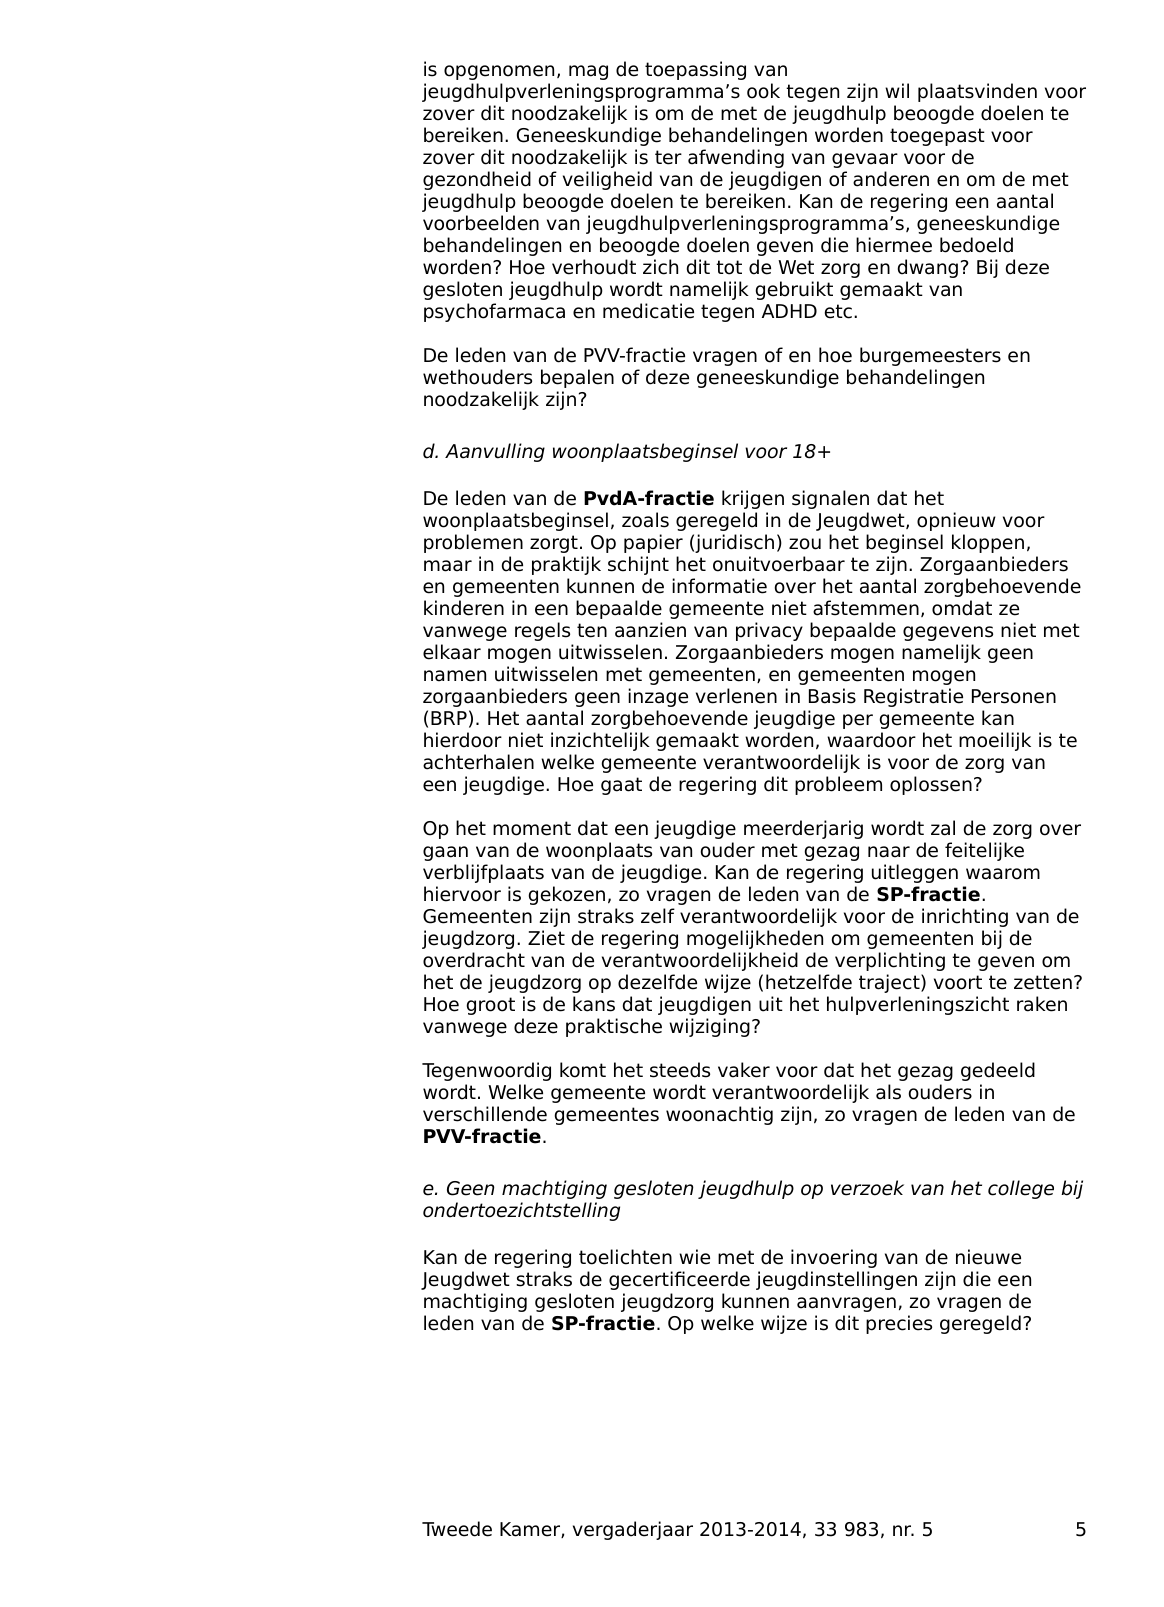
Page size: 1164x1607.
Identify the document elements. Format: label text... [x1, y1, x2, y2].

subtitle d. Aanvulling woonplaatsbeginsel voor 18+ [422, 441, 1087, 463]
text Tegenwoordig komt het steeds vaker voor dat het gezag gedeeld wordt. Welke gemeente wordt verantwoordelijk als ouders in verschillende gemeentes woonachtig zijn, zo vragen de leden van de PVV-fractie. [422, 1060, 1087, 1148]
subtitle e. Geen machtiging gesloten jeugdhulp op verzoek van het college bij ondertoezichtstelling [422, 1178, 1087, 1222]
text De leden van de PVV-fractie vragen of en hoe burgemeesters en wethouders bepalen of deze geneeskundige behandelingen noodzakelijk zijn? [422, 345, 1087, 411]
text De leden van de PvdA-fractie krijgen signalen dat het woonplaatsbeginsel, zoals geregeld in de Jeugdwet, opnieuw voor problemen zorgt. Op papier (juridisch) zou het beginsel kloppen, maar in de praktijk schijnt het onuitvoerbaar te zijn. Zorgaanbieders en gemeenten kunnen de informatie over het aantal zorgbehoevende kinderen in een bepaalde gemeente niet afstemmen, omdat ze vanwege regels ten aanzien van privacy bepaalde gegevens niet met elkaar mogen uitwisselen. Zorgaanbieders mogen namelijk geen namen uitwisselen met gemeenten, en gemeenten mogen zorgaanbieders geen inzage verlenen in Basis Registratie Personen (BRP). Het aantal zorgbehoevende jeugdige per gemeente kan hierdoor niet inzichtelijk gemaakt worden, waardoor het moeilijk is te achterhalen welke gemeente verantwoordelijk is voor de zorg van een jeugdige. Hoe gaat de regering dit probleem oplossen? [422, 488, 1087, 796]
text Kan de regering toelichten wie met de invoering van de nieuwe Jeugdwet straks de gecertificeerde jeugdinstellingen zijn die een machtiging gesloten jeugdzorg kunnen aanvragen, zo vragen de leden van de SP-fractie. Op welke wijze is dit precies geregeld? [422, 1247, 1087, 1334]
text is opgenomen, mag de toepassing van jeugdhulpverleningsprogramma’s ook tegen zijn wil plaatsvinden voor zover dit noodzakelijk is om de met de jeugdhulp beoogde doelen te bereiken. Geneeskundige behandelingen worden toegepast voor zover dit noodzakelijk is ter afwending van gevaar voor de gezondheid of veiligheid van de jeugdigen of anderen en om de met jeugdhulp beoogde doelen te bereiken. Kan de regering een aantal voorbeelden van jeugdhulpverleningsprogramma’s, geneeskundige behandelingen en beoogde doelen geven die hiermee bedoeld worden? Hoe verhoudt zich dit tot de Wet zorg en dwang? Bij deze gesloten jeugdhulp wordt namelijk gebruikt gemaakt van psychofarmaca en medicatie tegen ADHD etc. [422, 59, 1087, 323]
text Op het moment dat een jeugdige meerderjarig wordt zal de zorg over gaan van de woonplaats van ouder met gezag naar de feitelijke verblijfplaats van de jeugdige. Kan de regering uitleggen waarom hiervoor is gekozen, zo vragen de leden van de SP-fractie. Gemeenten zijn straks zelf verantwoordelijk voor de inrichting van de jeugdzorg. Ziet de regering mogelijkheden om gemeenten bij de overdracht van de verantwoordelijkheid de verplichting te geven om het de jeugdzorg op dezelfde wijze (hetzelfde traject) voort te zetten? Hoe groot is de kans dat jeugdigen uit het hulpverleningszicht raken vanwege deze praktische wijziging? [422, 818, 1087, 1038]
